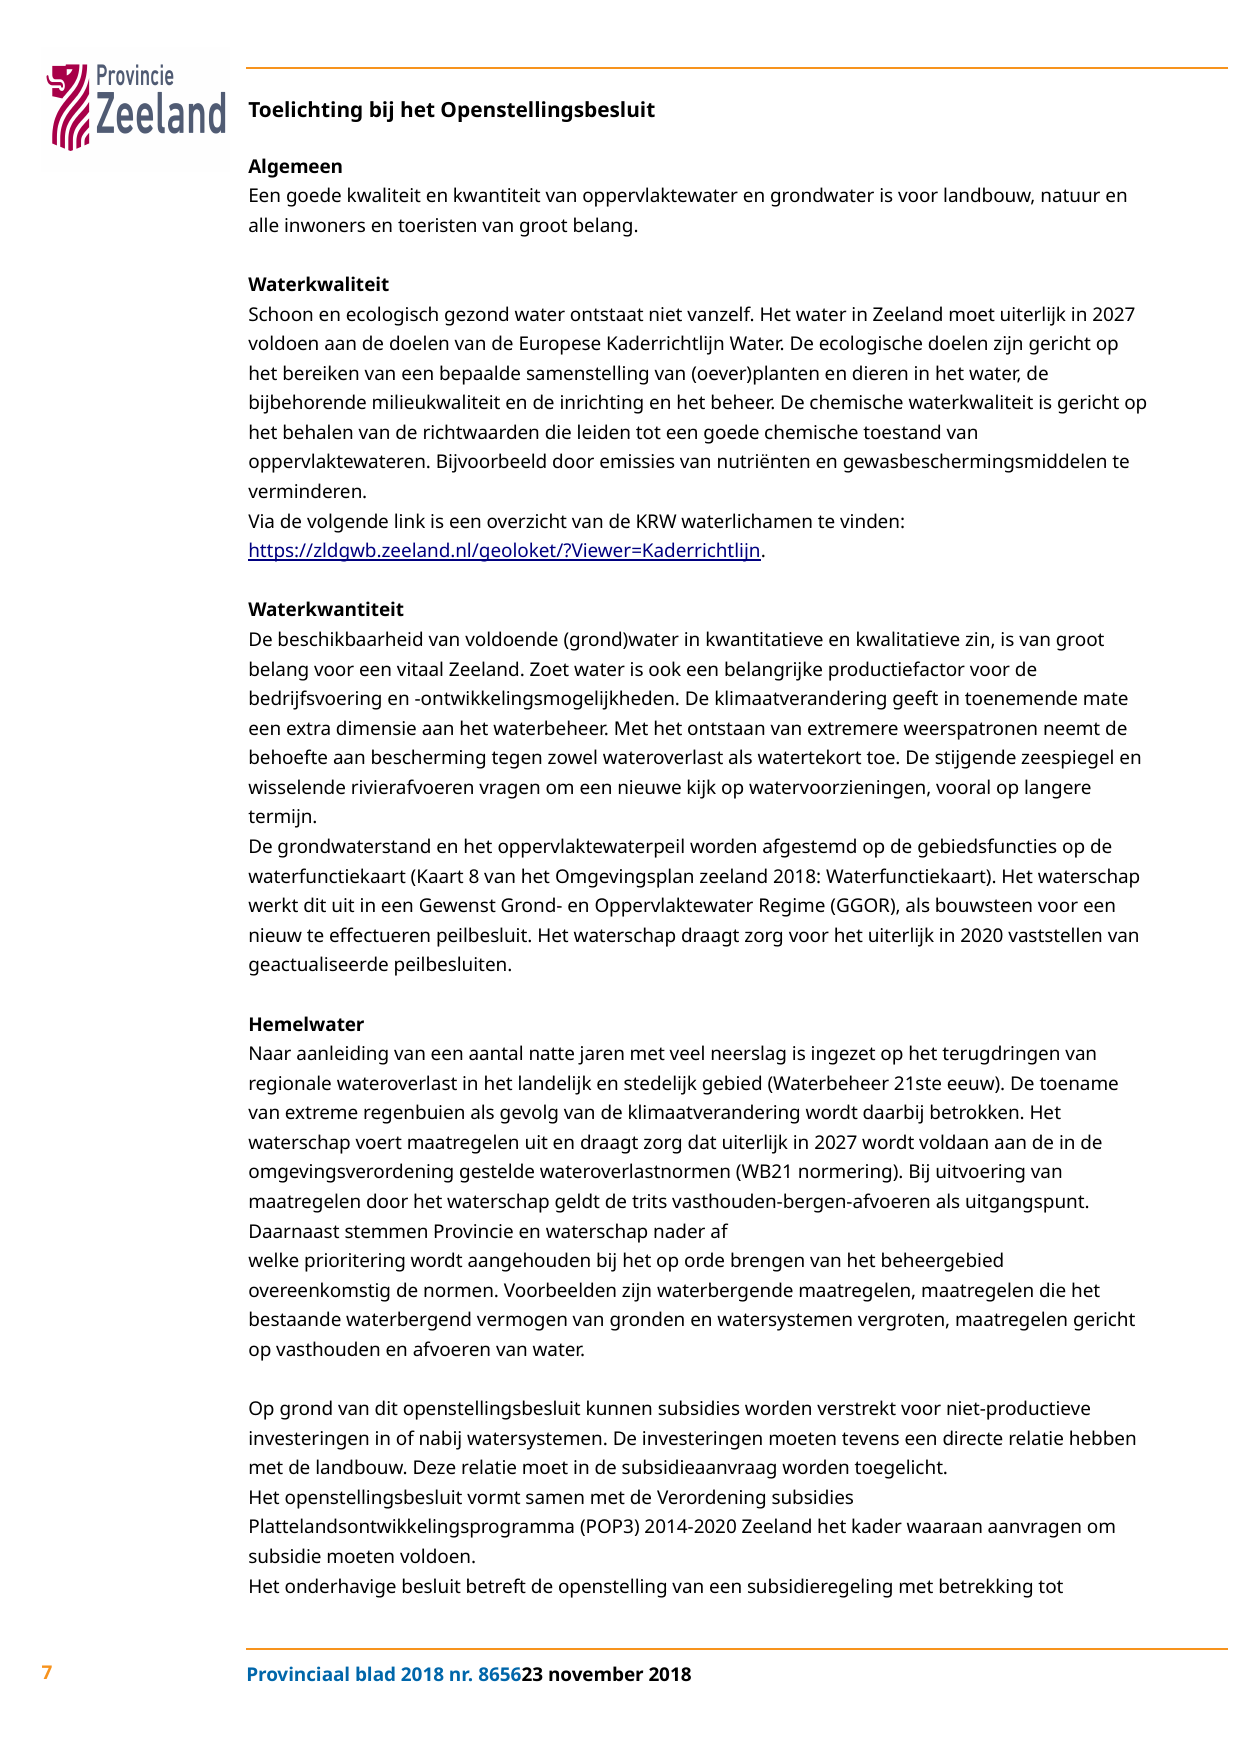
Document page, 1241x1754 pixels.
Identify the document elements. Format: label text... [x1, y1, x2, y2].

text Op grond van dit openstellingsbesluit kunnen subsidies worden verstrekt voor niet-productieve investeringen in of nabij watersystemen. De investeringen moeten tevens een directe relatie hebben met de landbouw. Deze relatie moet in de subsidieaanvraag worden toegelicht. [248, 1395, 1152, 1480]
text Algemeen [248, 153, 1152, 179]
text Een goede kwaliteit en kwantiteit van oppervlaktewater en grondwater is voor landbouw, natuur en alle inwoners en toeristen van groot belang. [248, 182, 1152, 238]
picture [41, 47, 231, 172]
text Hemelwater [248, 1011, 1152, 1037]
text De grondwaterstand en het oppervlaktewaterpeil worden afgestemd op de gebiedsfuncties op de waterfunctiekaart (Kaart 8 van het Omgevingsplan zeeland 2018: Waterfunctiekaart). Het waterschap werkt dit uit in een Gewenst Grond- en Oppervlaktewater Regime (GGOR), als bouwsteen voor een nieuw te effectueren peilbesluit. Het waterschap draagt zorg voor het uiterlijk in 2020 vaststellen van geactualiseerde peilbesluiten. [248, 833, 1152, 977]
text Waterkwantiteit [248, 597, 1152, 622]
text welke prioritering wordt aangehouden bij het op orde brengen van het beheergebied overeenkomstig de normen. Voorbeelden zijn waterbergende maatregelen, maatregelen die het bestaande waterbergend vermogen van gronden en watersystemen vergroten, maatregelen gericht op vasthouden en afvoeren van water. [248, 1247, 1152, 1362]
text Schoon en ecologisch gezond water ontstaat niet vanzelf. Het water in Zeeland moet uiterlijk in 2027 voldoen aan de doelen van de Europese Kaderrichtlijn Water. De ecologische doelen zijn gericht op het bereiken van een bepaalde samenstelling van (oever)planten en dieren in het water, de bijbehorende milieukwaliteit en de inrichting en het beheer. De chemische waterkwaliteit is gericht op het behalen van de richtwaarden die leiden tot een goede chemische toestand van oppervlaktewateren. Bijvoorbeeld door emissies van nutriënten en gewasbeschermingsmiddelen te verminderen. [248, 301, 1152, 504]
text Het onderhavige besluit betreft de openstelling van een subsidieregeling met betrekking tot [248, 1573, 1152, 1599]
text Het openstellingsbesluit vormt samen met de Verordening subsidies Plattelandsontwikkelingsprogramma (POP3) 2014-2020 Zeeland het kader waaraan aanvragen om subsidie moeten voldoen. [248, 1484, 1152, 1569]
text De beschikbaarheid van voldoende (grond)water in kwantitatieve en kwalitatieve zin, is van groot belang voor een vitaal Zeeland. Zoet water is ook een belangrijke productiefactor voor de bedrijfsvoering en -ontwikkelingsmogelijkheden. De klimaatverandering geeft in toenemende mate een extra dimensie aan het waterbeheer. Met het ontstaan van extremere weerspatronen neemt de behoefte aan bescherming tegen zowel wateroverlast als watertekort toe. De stijgende zeespiegel en wisselende rivierafvoeren vragen om een nieuwe kijk op watervoorzieningen, vooral op langere termijn. [248, 626, 1152, 829]
text Waterkwaliteit [248, 271, 1152, 297]
text Via de volgende link is een overzicht van de KRW waterlichamen te vinden: https://zldgwb.zeeland.nl/geoloket/?Viewer=Kaderrichtlijn. [248, 508, 1152, 563]
text Naar aanleiding van een aantal natte jaren met veel neerslag is ingezet op het terugdringen van regionale wateroverlast in het landelijk en stedelijk gebied (Waterbeheer 21ste eeuw). De toename van extreme regenbuien als gevolg van de klimaatverandering wordt daarbij betrokken. Het waterschap voert maatregelen uit en draagt zorg dat uiterlijk in 2027 wordt voldaan aan de in de omgevingsverordening gestelde wateroverlastnormen (WB21 normering). Bij uitvoering van maatregelen door het waterschap geldt de trits vasthouden-bergen-afvoeren als uitgangspunt. Daarnaast stemmen Provincie en waterschap nader af [248, 1040, 1152, 1244]
text Toelichting bij het Openstellingsbesluit [248, 95, 1152, 123]
